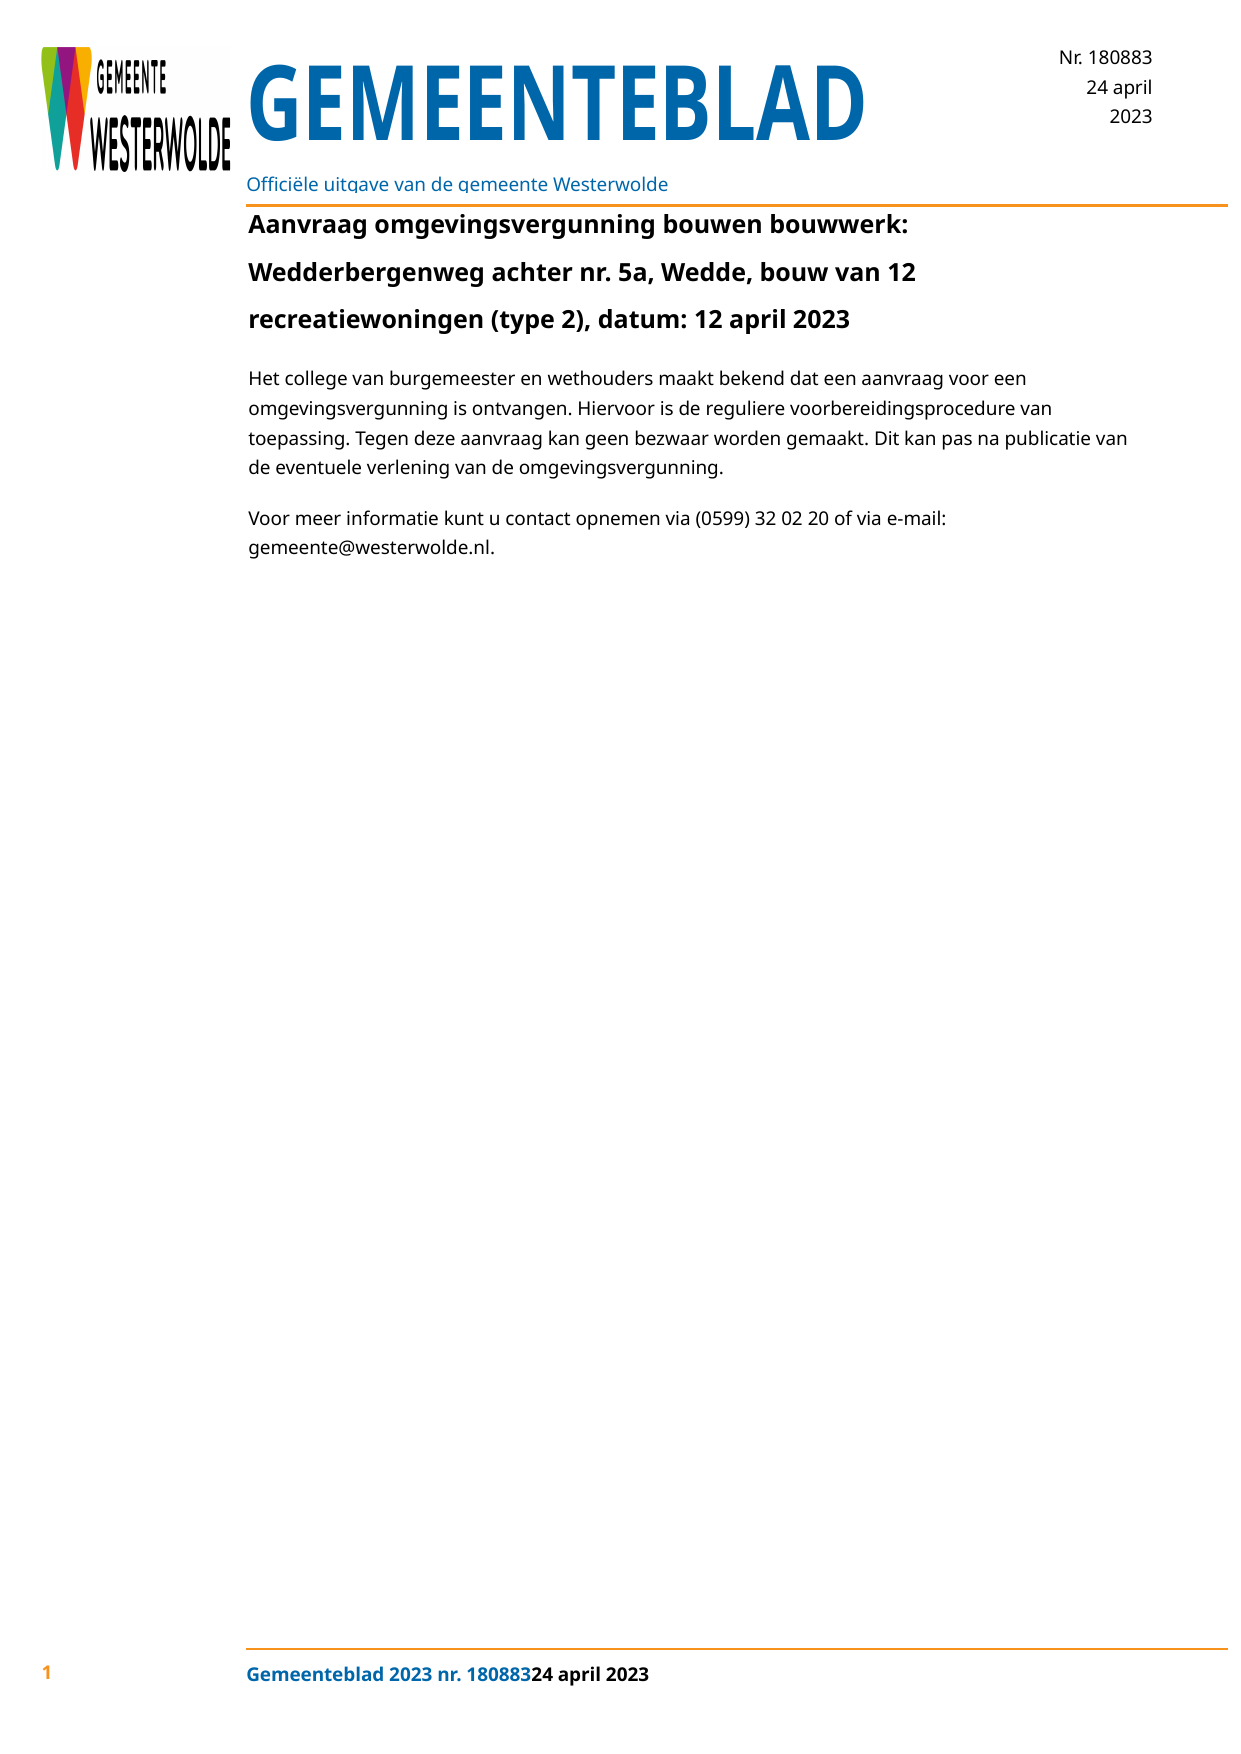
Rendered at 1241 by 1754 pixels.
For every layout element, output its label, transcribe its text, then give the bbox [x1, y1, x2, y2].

text Het college van burgemeester en wethouders maakt bekend dat een aanvraag voor een omgevingsvergunning is ontvangen. Hiervoor is de reguliere voorbereidingsprocedure van toepassing. Tegen deze aanvraag kan geen bezwaar worden gemaakt. Dit kan pas na publicatie van de eventuele verlening van de omgevingsvergunning. [248, 366, 1152, 480]
text Aanvraag omgevingsvergunning bouwen bouwwerk: Wedderbergenweg achter nr. 5a, Wedde, bouw van 12 recreatiewoningen (type 2), datum: 12 april 2023 [248, 207, 1152, 336]
picture [41, 47, 231, 172]
text Voor meer informatie kunt u contact opnemen via (0599) 32 02 20 of via e-mail: gemeente@westerwolde.nl. [248, 505, 1152, 560]
